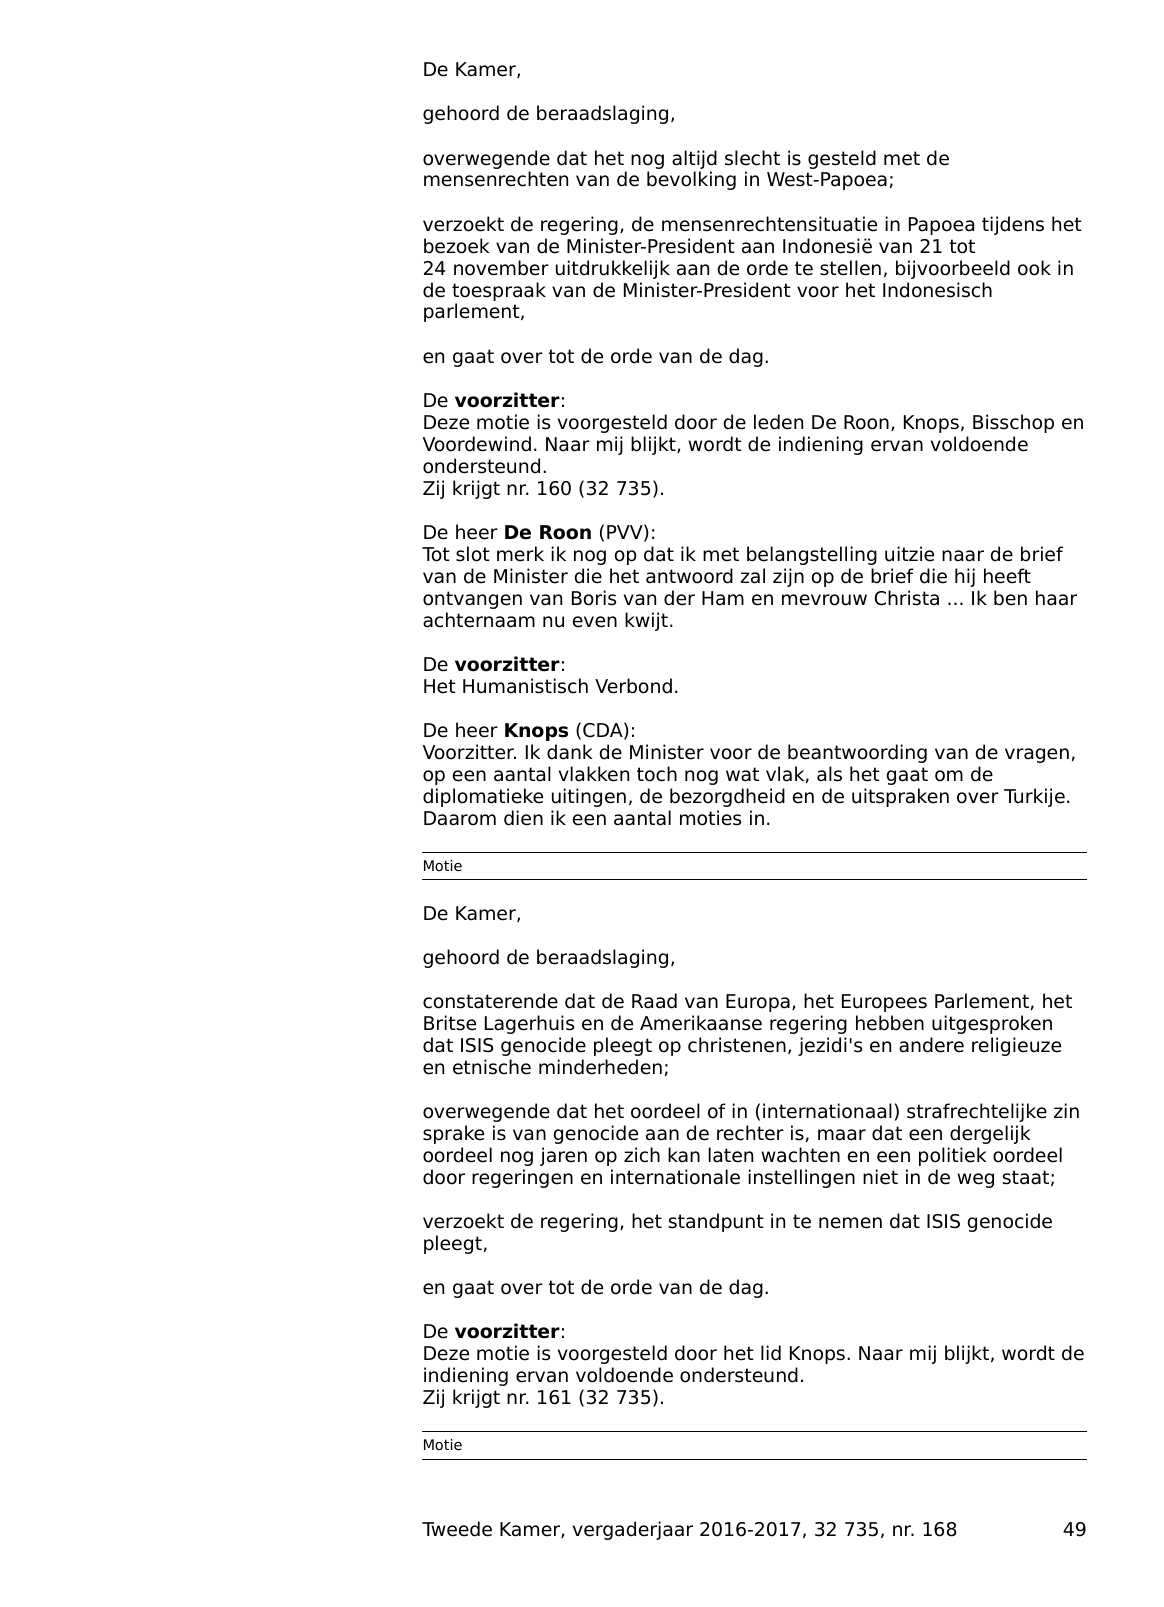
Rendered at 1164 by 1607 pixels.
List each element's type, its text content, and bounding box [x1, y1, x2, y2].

text Deze motie is voorgesteld door het lid Knops. Naar mij blijkt, wordt de indiening ervan voldoende ondersteund. [422, 1343, 1087, 1387]
text De Kamer, [422, 902, 1087, 924]
text overwegende dat het oordeel of in (internationaal) strafrechtelijke zin sprake is van genocide aan de rechter is, maar dat een dergelijk oordeel nog jaren op zich kan laten wachten en een politiek oordeel door regeringen en internationale instellingen niet in de weg staat; [422, 1101, 1087, 1189]
text De Kamer, [422, 59, 1087, 81]
text De voorzitter: [422, 390, 1087, 412]
text Het Humanistisch Verbond. [422, 676, 1087, 698]
text De voorzitter: [422, 654, 1087, 676]
text De voorzitter: [422, 1321, 1087, 1343]
text De heer Knops (CDA): [422, 720, 1087, 742]
text gehoord de beraadslaging, [422, 103, 1087, 125]
text en gaat over tot de orde van de dag. [422, 346, 1087, 368]
text Voorzitter. Ik dank de Minister voor de beantwoording van de vragen, op een aantal vlakken toch nog wat vlak, als het gaat om de diplomatieke uitingen, de bezorgdheid en de uitspraken over Turkije. Daarom dien ik een aantal moties in. [422, 742, 1087, 830]
table_header Motie [422, 853, 1087, 879]
text Zij krijgt nr. 161 (32 735). [422, 1387, 1087, 1409]
table_header Motie [422, 1432, 1087, 1458]
text De heer De Roon (PVV): [422, 522, 1087, 544]
text overwegende dat het nog altijd slecht is gesteld met de mensenrechten van de bevolking in West-Papoea; [422, 147, 1087, 191]
text constaterende dat de Raad van Europa, het Europees Parlement, het Britse Lagerhuis en de Amerikaanse regering hebben uitgesproken dat ISIS genocide pleegt op christenen, jezidi's en andere religieuze en etnische minderheden; [422, 991, 1087, 1079]
text gehoord de beraadslaging, [422, 947, 1087, 969]
text verzoekt de regering, het standpunt in te nemen dat ISIS genocide pleegt, [422, 1211, 1087, 1255]
text verzoekt de regering, de mensenrechtensituatie in Papoea tijdens het bezoek van de Minister-President aan Indonesië van 21 tot 24 november uitdrukkelijk aan de orde te stellen, bijvoorbeeld ook in de toespraak van de Minister-President voor het Indonesisch parlement, [422, 213, 1087, 323]
text Deze motie is voorgesteld door de leden De Roon, Knops, Bisschop en Voordewind. Naar mij blijkt, wordt de indiening ervan voldoende ondersteund. [422, 412, 1087, 478]
text Tot slot merk ik nog op dat ik met belangstelling uitzie naar de brief van de Minister die het antwoord zal zijn op de brief die hij heeft ontvangen van Boris van der Ham en mevrouw Christa ... Ik ben haar achternaam nu even kwijt. [422, 544, 1087, 632]
text Zij krijgt nr. 160 (32 735). [422, 478, 1087, 500]
text en gaat over tot de orde van de dag. [422, 1277, 1087, 1299]
